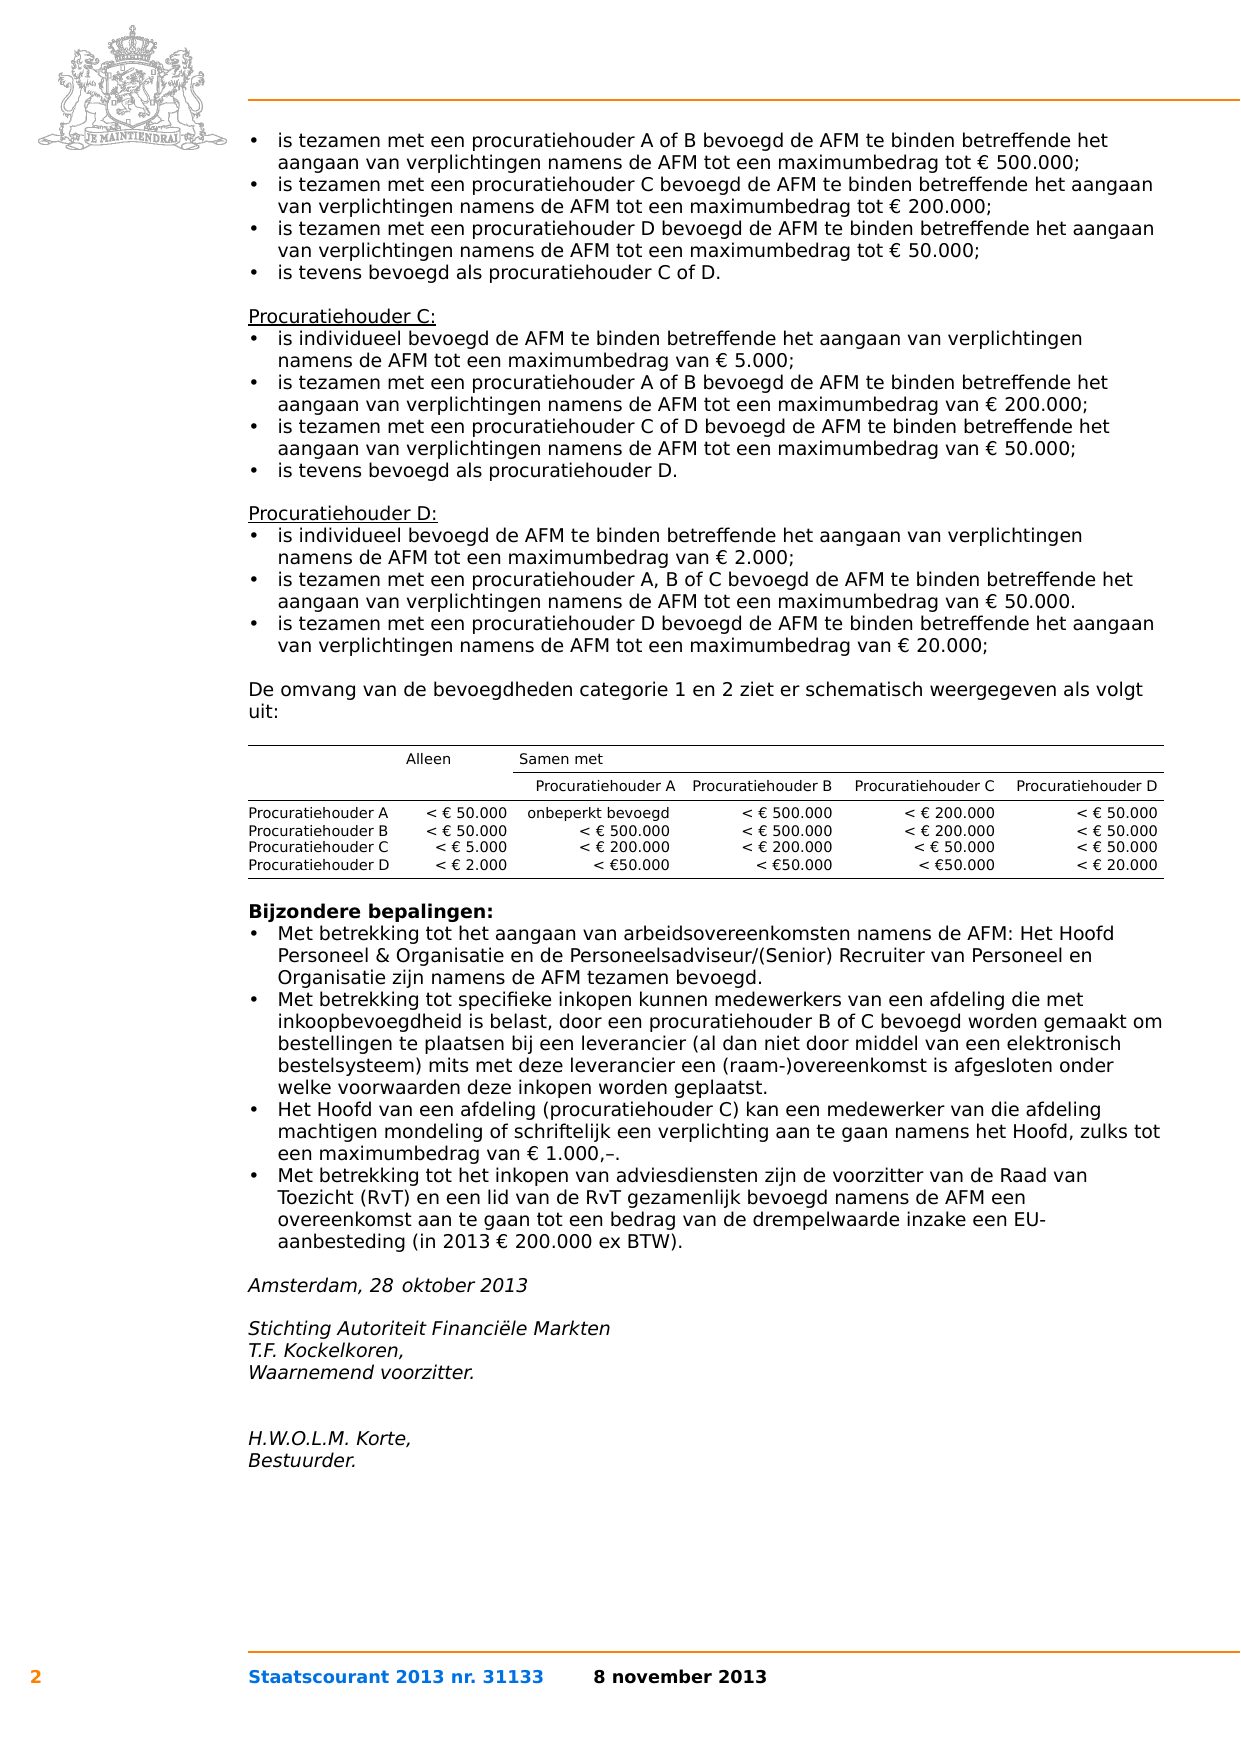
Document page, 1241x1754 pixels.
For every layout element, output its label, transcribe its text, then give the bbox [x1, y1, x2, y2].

table_cell < € 200.000 [838, 801, 1001, 822]
table_cell onbeperkt bevoegd [513, 801, 676, 822]
table_cell < € 200.000 [513, 839, 676, 856]
picture [38, 25, 227, 150]
table_cell < € 500.000 [676, 823, 838, 839]
table_cell < € 2.000 [400, 856, 513, 878]
text • Met betrekking tot het aangaan van arbeidsovereenkomsten namens de AFM: Het Hoofd Personeel & Organisatie en de Personeelsadviseur/(Senior) Recruiter van Personeel en Organisatie zijn namens de AFM tezamen bevoegd. [248, 923, 1163, 989]
text • Het Hoofd van een afdeling (procuratiehouder C) kan een medewerker van die afdeling machtigen mondeling of schriftelijk een verplichting aan te gaan namens het Hoofd, zulks tot een maximumbedrag van € 1.000,–. [248, 1099, 1163, 1165]
text De omvang van de bevoegdheden categorie 1 en 2 ziet er schematisch weergegeven als volgt uit: [248, 679, 1163, 723]
table_header Alleen [400, 746, 513, 800]
text • is tezamen met een procuratiehouder C of D bevoegd de AFM te binden betreffende het aangaan van verplichtingen namens de AFM tot een maximumbedrag van € 50.000; [248, 416, 1163, 459]
text • Met betrekking tot het inkopen van adviesdiensten zijn de voorzitter van de Raad van Toezicht (RvT) en een lid van de RvT gezamenlijk bevoegd namens de AFM een overeenkomst aan te gaan tot een bedrag van de drempelwaarde inzake een EU-aanbesteding (in 2013 € 200.000 ex BTW). [248, 1165, 1163, 1253]
text • is tevens bevoegd als procuratiehouder C of D. [248, 262, 1163, 284]
table_cell < € 50.000 [400, 801, 513, 822]
table_cell < € 5.000 [400, 839, 513, 856]
table_header Samen met [513, 746, 1163, 772]
table_cell Procuratiehouder A [513, 773, 676, 800]
text • Met betrekking tot specifieke inkopen kunnen medewerkers van een afdeling die met inkoopbevoegdheid is belast, door een procuratiehouder B of C bevoegd worden gemaakt om bestellingen te plaatsen bij een leverancier (al dan niet door middel van een elektronisch bestelsysteem) mits met deze leverancier een (raam-)overeenkomst is afgesloten onder welke voorwaarden deze inkopen worden geplaatst. [248, 989, 1163, 1099]
text • is tezamen met een procuratiehouder A of B bevoegd de AFM te binden betreffende het aangaan van verplichtingen namens de AFM tot een maximumbedrag van € 200.000; [248, 372, 1163, 416]
table_cell < € 20.000 [1001, 856, 1163, 878]
table_cell < €50.000 [513, 856, 676, 878]
table_cell < € 50.000 [838, 839, 1001, 856]
text • is tezamen met een procuratiehouder D bevoegd de AFM te binden betreffende het aangaan van verplichtingen namens de AFM tot een maximumbedrag van € 20.000; [248, 613, 1163, 657]
table_cell Procuratiehouder C [248, 839, 400, 856]
text • is tezamen met een procuratiehouder A, B of C bevoegd de AFM te binden betreffende het aangaan van verplichtingen namens de AFM tot een maximumbedrag van € 50.000. [248, 569, 1163, 613]
table_cell < € 50.000 [1001, 823, 1163, 839]
table_cell Procuratiehouder B [248, 823, 400, 839]
text • is tezamen met een procuratiehouder C bevoegd de AFM te binden betreffende het aangaan van verplichtingen namens de AFM tot een maximumbedrag tot € 200.000; [248, 174, 1163, 218]
text Procuratiehouder D: [248, 503, 1163, 525]
text • is individueel bevoegd de AFM te binden betreffende het aangaan van verplichtingen namens de AFM tot een maximumbedrag van € 2.000; [248, 525, 1163, 569]
text • is tezamen met een procuratiehouder D bevoegd de AFM te binden betreffende het aangaan van verplichtingen namens de AFM tot een maximumbedrag tot € 50.000; [248, 218, 1163, 262]
text Bijzondere bepalingen: [248, 901, 1163, 923]
table_cell < €50.000 [838, 856, 1001, 878]
table_cell Procuratiehouder D [1001, 773, 1163, 800]
table_cell < € 500.000 [676, 801, 838, 822]
table_header [248, 746, 400, 800]
table_cell < € 50.000 [400, 823, 513, 839]
table_cell < €50.000 [676, 856, 838, 878]
table_cell Procuratiehouder A [248, 801, 400, 822]
text Amsterdam, 28 oktober 2013 [248, 1274, 1163, 1296]
table_cell Procuratiehouder C [838, 773, 1001, 800]
table_cell < € 200.000 [838, 823, 1001, 839]
table_cell < € 50.000 [1001, 801, 1163, 822]
table_cell Procuratiehouder D [248, 856, 400, 878]
text Procuratiehouder C: [248, 306, 1163, 328]
text • is individueel bevoegd de AFM te binden betreffende het aangaan van verplichtingen namens de AFM tot een maximumbedrag van € 5.000; [248, 328, 1163, 372]
table_cell < € 50.000 [1001, 839, 1163, 856]
text • is tezamen met een procuratiehouder A of B bevoegd de AFM te binden betreffende het aangaan van verplichtingen namens de AFM tot een maximumbedrag tot € 500.000; [248, 130, 1163, 174]
table_cell < € 200.000 [676, 839, 838, 856]
text • is tevens bevoegd als procuratiehouder D. [248, 459, 1163, 481]
text H.W.O.L.M. Korte, Bestuurder. [248, 1406, 1163, 1472]
table_cell Procuratiehouder B [676, 773, 838, 800]
text Stichting Autoriteit Financiële Markten T.F. Kockelkoren, Waarnemend voorzitter. [248, 1318, 1163, 1384]
table_cell < € 500.000 [513, 823, 676, 839]
